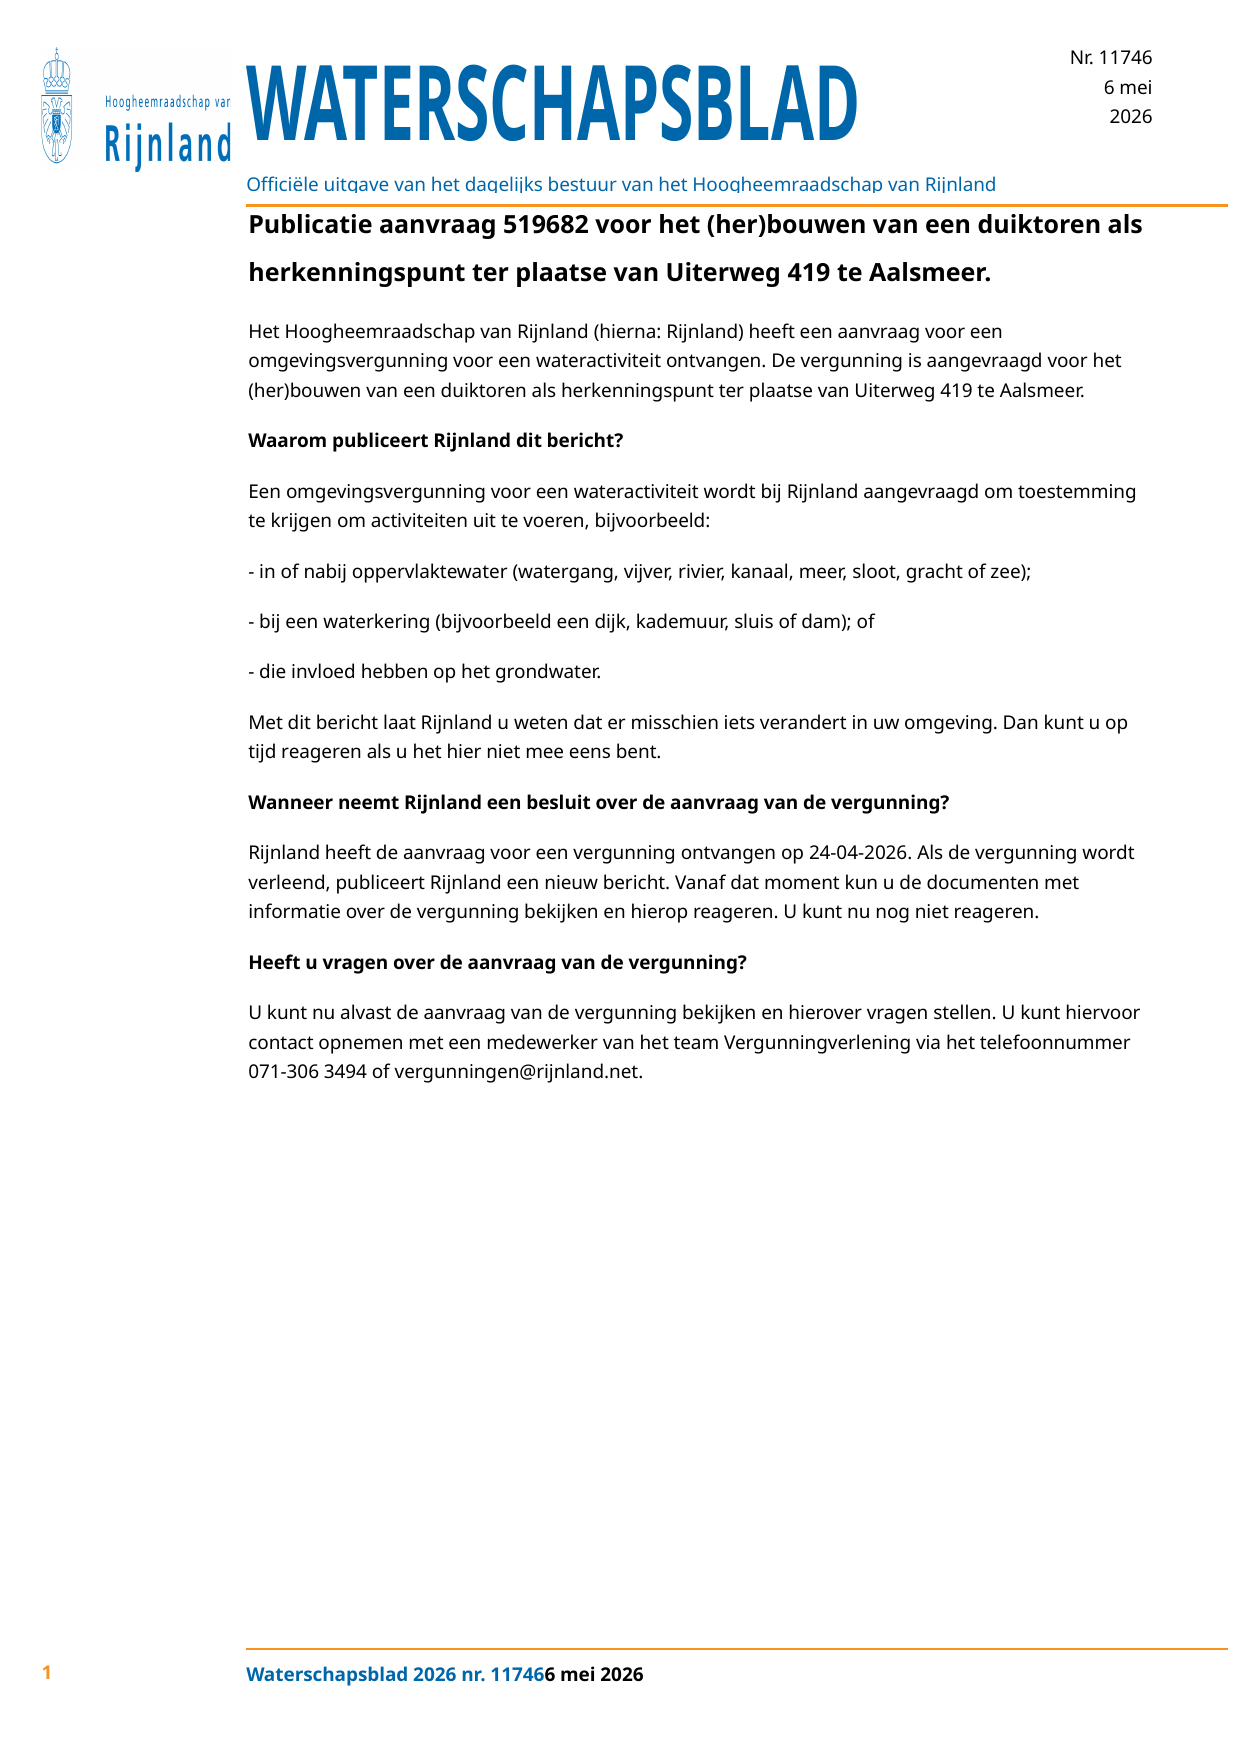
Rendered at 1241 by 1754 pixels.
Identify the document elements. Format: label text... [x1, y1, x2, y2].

text Heeft u vragen over de aanvraag van de vergunning? [248, 949, 1152, 975]
text U kunt nu alvast de aanvraag van de vergunning bekijken en hierover vragen stellen. U kunt hiervoor contact opnemen met een medewerker van het team Vergunningverlening via het telefoonnummer 071-306 3494 of vergunningen@rijnland.net. [248, 999, 1152, 1084]
picture [41, 47, 231, 172]
text Het Hoogheemraadschap van Rijnland (hierna: Rijnland) heeft een aanvraag voor een omgevingsvergunning voor een wateractiviteit ontvangen. De vergunning is aangevraagd voor het (her)bouwen van een duiktoren als herkenningspunt ter plaatse van Uiterweg 419 te Aalsmeer. [248, 318, 1152, 403]
text - bij een waterkering (bijvoorbeeld een dijk, kademuur, sluis of dam); of [248, 608, 1152, 634]
text - die invloed hebben op het grondwater. [248, 659, 1152, 684]
text Een omgevingsvergunning voor een wateractiviteit wordt bij Rijnland aangevraagd om toestemming te krijgen om activiteiten uit te voeren, bijvoorbeeld: [248, 478, 1152, 533]
text Rijnland heeft de aanvraag voor een vergunning ontvangen op 24-04-2026. Als de vergunning wordt verleend, publiceert Rijnland een nieuw bericht. Vanaf dat moment kun u de documenten met informatie over de vergunning bekijken en hierop reageren. U kunt nu nog niet reageren. [248, 839, 1152, 924]
text Met dit bericht laat Rijnland u weten dat er misschien iets verandert in uw omgeving. Dan kunt u op tijd reageren als u het hier niet mee eens bent. [248, 709, 1152, 764]
text - in of nabij oppervlaktewater (watergang, vijver, rivier, kanaal, meer, sloot, gracht of zee); [248, 558, 1152, 584]
text Publicatie aanvraag 519682 voor het (her)bouwen van een duiktoren als herkenningspunt ter plaatse van Uiterweg 419 te Aalsmeer. [248, 207, 1152, 288]
text Waarom publiceert Rijnland dit bericht? [248, 427, 1152, 453]
text Wanneer neemt Rijnland een besluit over de aanvraag van de vergunning? [248, 789, 1152, 815]
